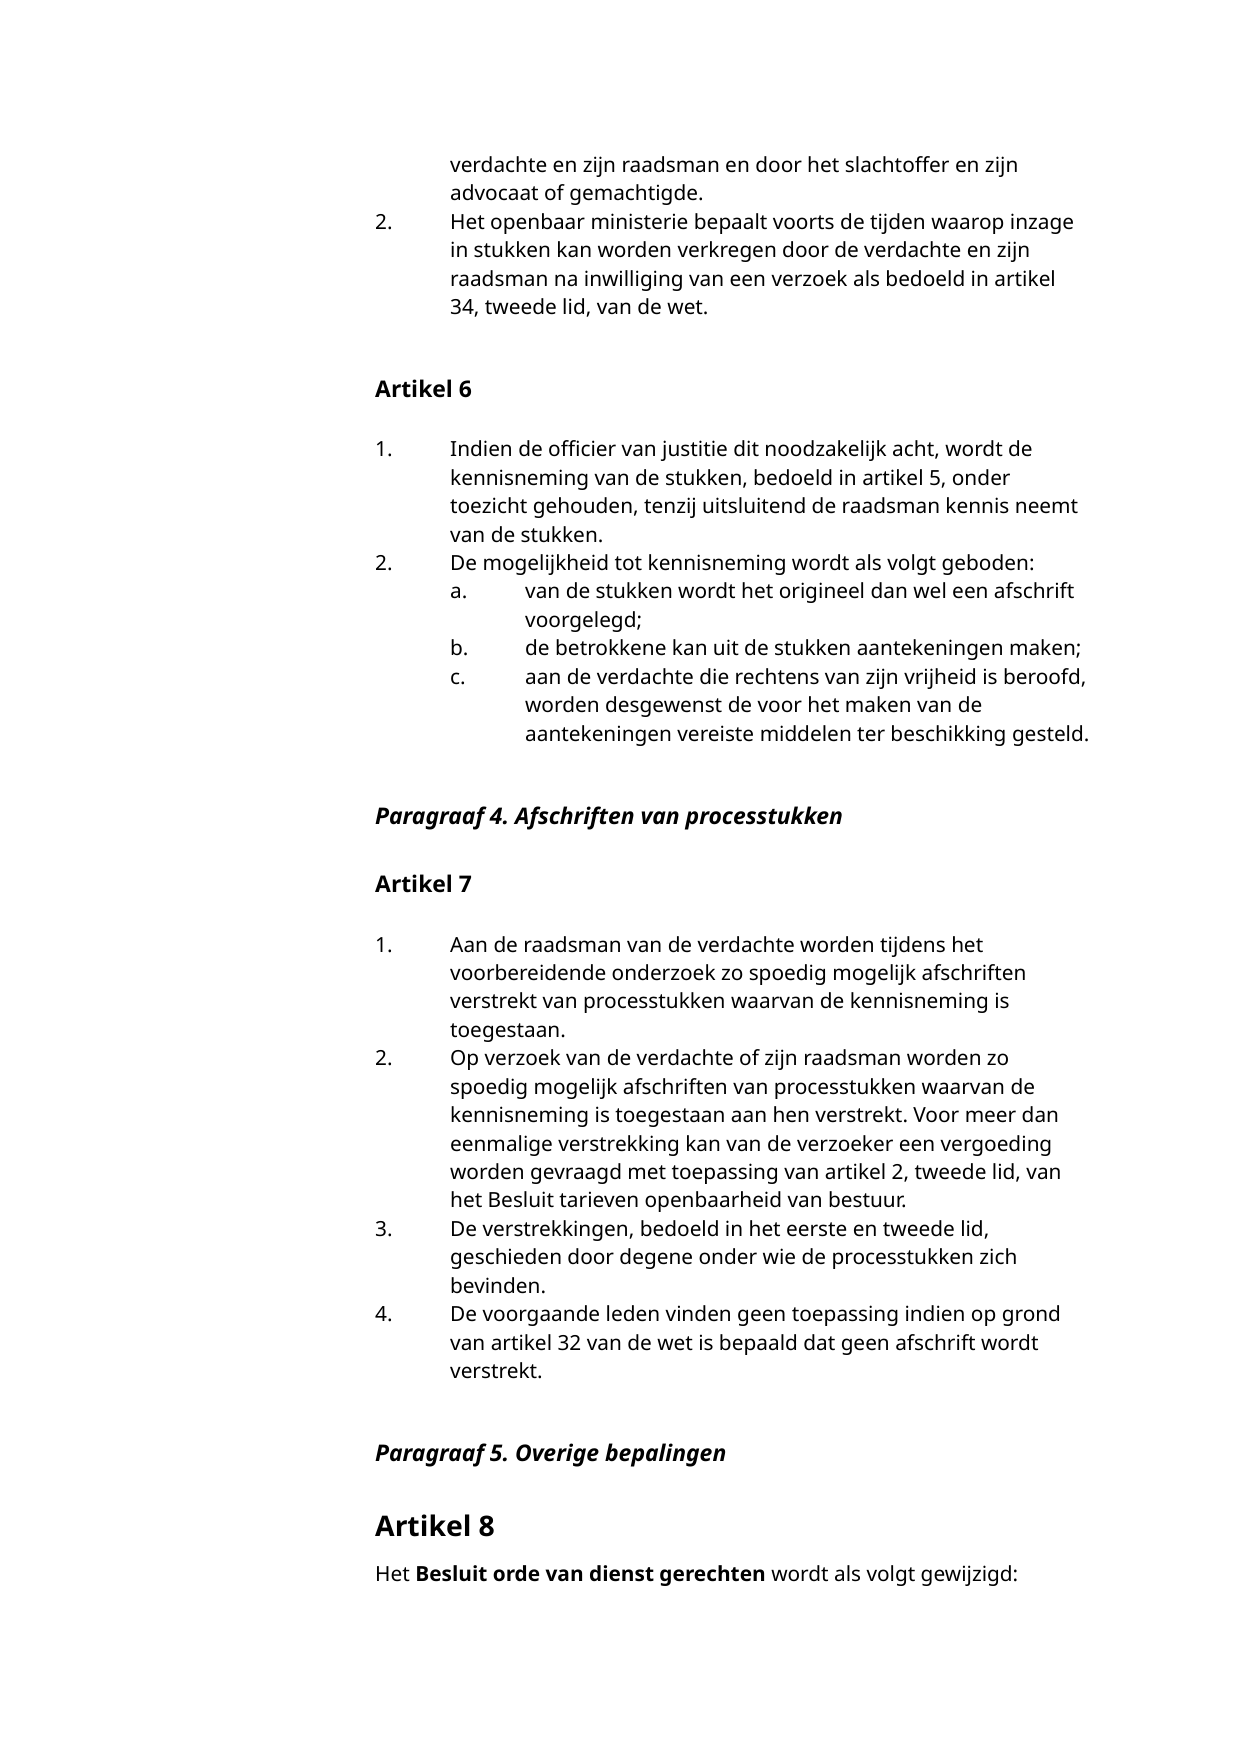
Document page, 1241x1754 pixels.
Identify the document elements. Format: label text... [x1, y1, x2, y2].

list Het openbaar ministerie bepaalt voorts de tijden waarop inzage in stukken kan worden verkregen door de verdachte en zijn raadsman na inwilliging van een verzoek als bedoeld in artikel 34, tweede lid, van de wet. [375, 207, 1090, 321]
subtitle Artikel 6 [375, 373, 1090, 404]
list verdachte en zijn raadsman en door het slachtoffer en zijn advocaat of gemachtigde. [375, 150, 1090, 207]
list de betrokkene kan uit de stukken aantekeningen maken; [450, 633, 1090, 662]
list De voorgaande leden vinden geen toepassing indien op grond van artikel 32 van de wet is bepaald dat geen afschrift wordt verstrekt. [375, 1299, 1090, 1385]
list aan de verdachte die rechtens van zijn vrijheid is beroofd, worden desgewenst de voor het maken van de aantekeningen vereiste middelen ter beschikking gesteld. [450, 662, 1090, 747]
list De verstrekkingen, bedoeld in het eerste en tweede lid, geschieden door degene onder wie de processtukken zich bevinden. [375, 1214, 1090, 1299]
list De mogelijkheid tot kennisneming wordt als volgt geboden: [375, 548, 1090, 577]
subtitle Artikel 8 [375, 1506, 1090, 1544]
subtitle Paragraaf 4. Afschriften van processtukken [375, 800, 1090, 831]
list Indien de officier van justitie dit noodzakelijk acht, wordt de kennisneming van de stukken, bedoeld in artikel 5, onder toezicht gehouden, tenzij uitsluitend de raadsman kennis neemt van de stukken. [375, 434, 1090, 548]
subtitle Artikel 7 [375, 868, 1090, 900]
list van de stukken wordt het origineel dan wel een afschrift voorgelegd; [450, 577, 1090, 633]
text Het Besluit orde van dienst gerechten wordt als volgt gewijzigd: [375, 1559, 1090, 1588]
list Op verzoek van de verdachte of zijn raadsman worden zo spoedig mogelijk afschriften van processtukken waarvan de kennisneming is toegestaan aan hen verstrekt. Voor meer dan eenmalige verstrekking kan van de verzoeker een vergoeding worden gevraagd met toepassing van artikel 2, tweede lid, van het Besluit tarieven openbaarheid van bestuur. [375, 1043, 1090, 1214]
list Aan de raadsman van de verdachte worden tijdens het voorbereidende onderzoek zo spoedig mogelijk afschriften verstrekt van processtukken waarvan de kennisneming is toegestaan. [375, 930, 1090, 1043]
subtitle Paragraaf 5. Overige bepalingen [375, 1437, 1090, 1468]
